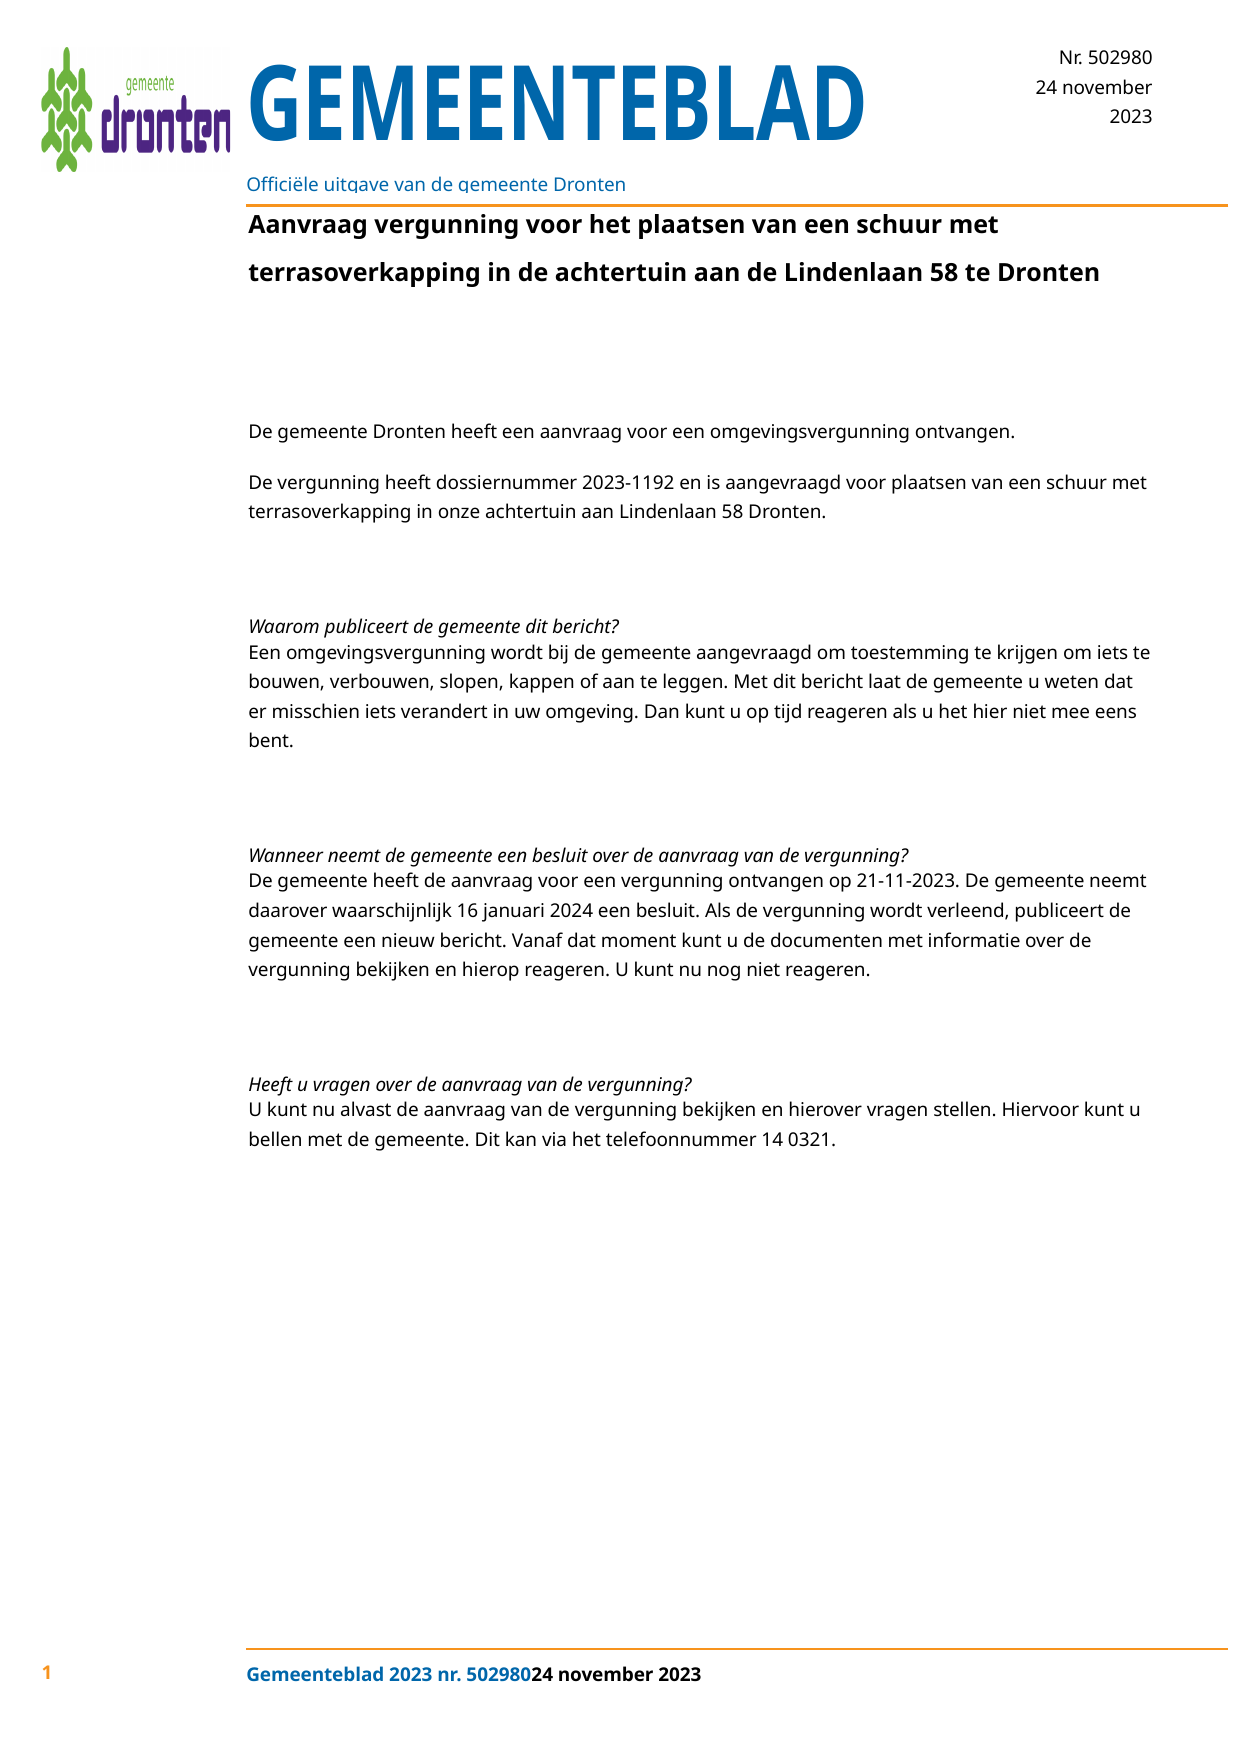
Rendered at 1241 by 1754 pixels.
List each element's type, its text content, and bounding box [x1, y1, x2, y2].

text Heeft u vragen over de aanvraag van de vergunning? [248, 1071, 1152, 1097]
text Waarom publiceert de gemeente dit bericht? [248, 613, 1152, 639]
text U kunt nu alvast de aanvraag van de vergunning bekijken en hierover vragen stellen. Hiervoor kunt u bellen met de gemeente. Dit kan via het telefoonnummer 14 0321. [248, 1097, 1152, 1152]
text De gemeente Dronten heeft een aanvraag voor een omgevingsvergunning ontvangen. [248, 419, 1152, 444]
picture [41, 47, 231, 172]
text De vergunning heeft dossiernummer 2023-1192 en is aangevraagd voor plaatsen van een schuur met terrasoverkapping in onze achtertuin aan Lindenlaan 58 Dronten. [248, 469, 1152, 524]
text Aanvraag vergunning voor het plaatsen van een schuur met terrasoverkapping in de achtertuin aan de Lindenlaan 58 te Dronten [248, 207, 1152, 288]
text Een omgevingsvergunning wordt bij de gemeente aangevraagd om toestemming te krijgen om iets te bouwen, verbouwen, slopen, kappen of aan te leggen. Met dit bericht laat de gemeente u weten dat er misschien iets verandert in uw omgeving. Dan kunt u op tijd reageren als u het hier niet mee eens bent. [248, 639, 1152, 753]
text De gemeente heeft de aanvraag voor een vergunning ontvangen op 21-11-2023. De gemeente neemt daarover waarschijnlijk 16 januari 2024 een besluit. Als de vergunning wordt verleend, publiceert de gemeente een nieuw bericht. Vanaf dat moment kunt u de documenten met informatie over de vergunning bekijken en hierop reageren. U kunt nu nog niet reageren. [248, 868, 1152, 982]
text Wanneer neemt de gemeente een besluit over de aanvraag van de vergunning? [248, 842, 1152, 868]
